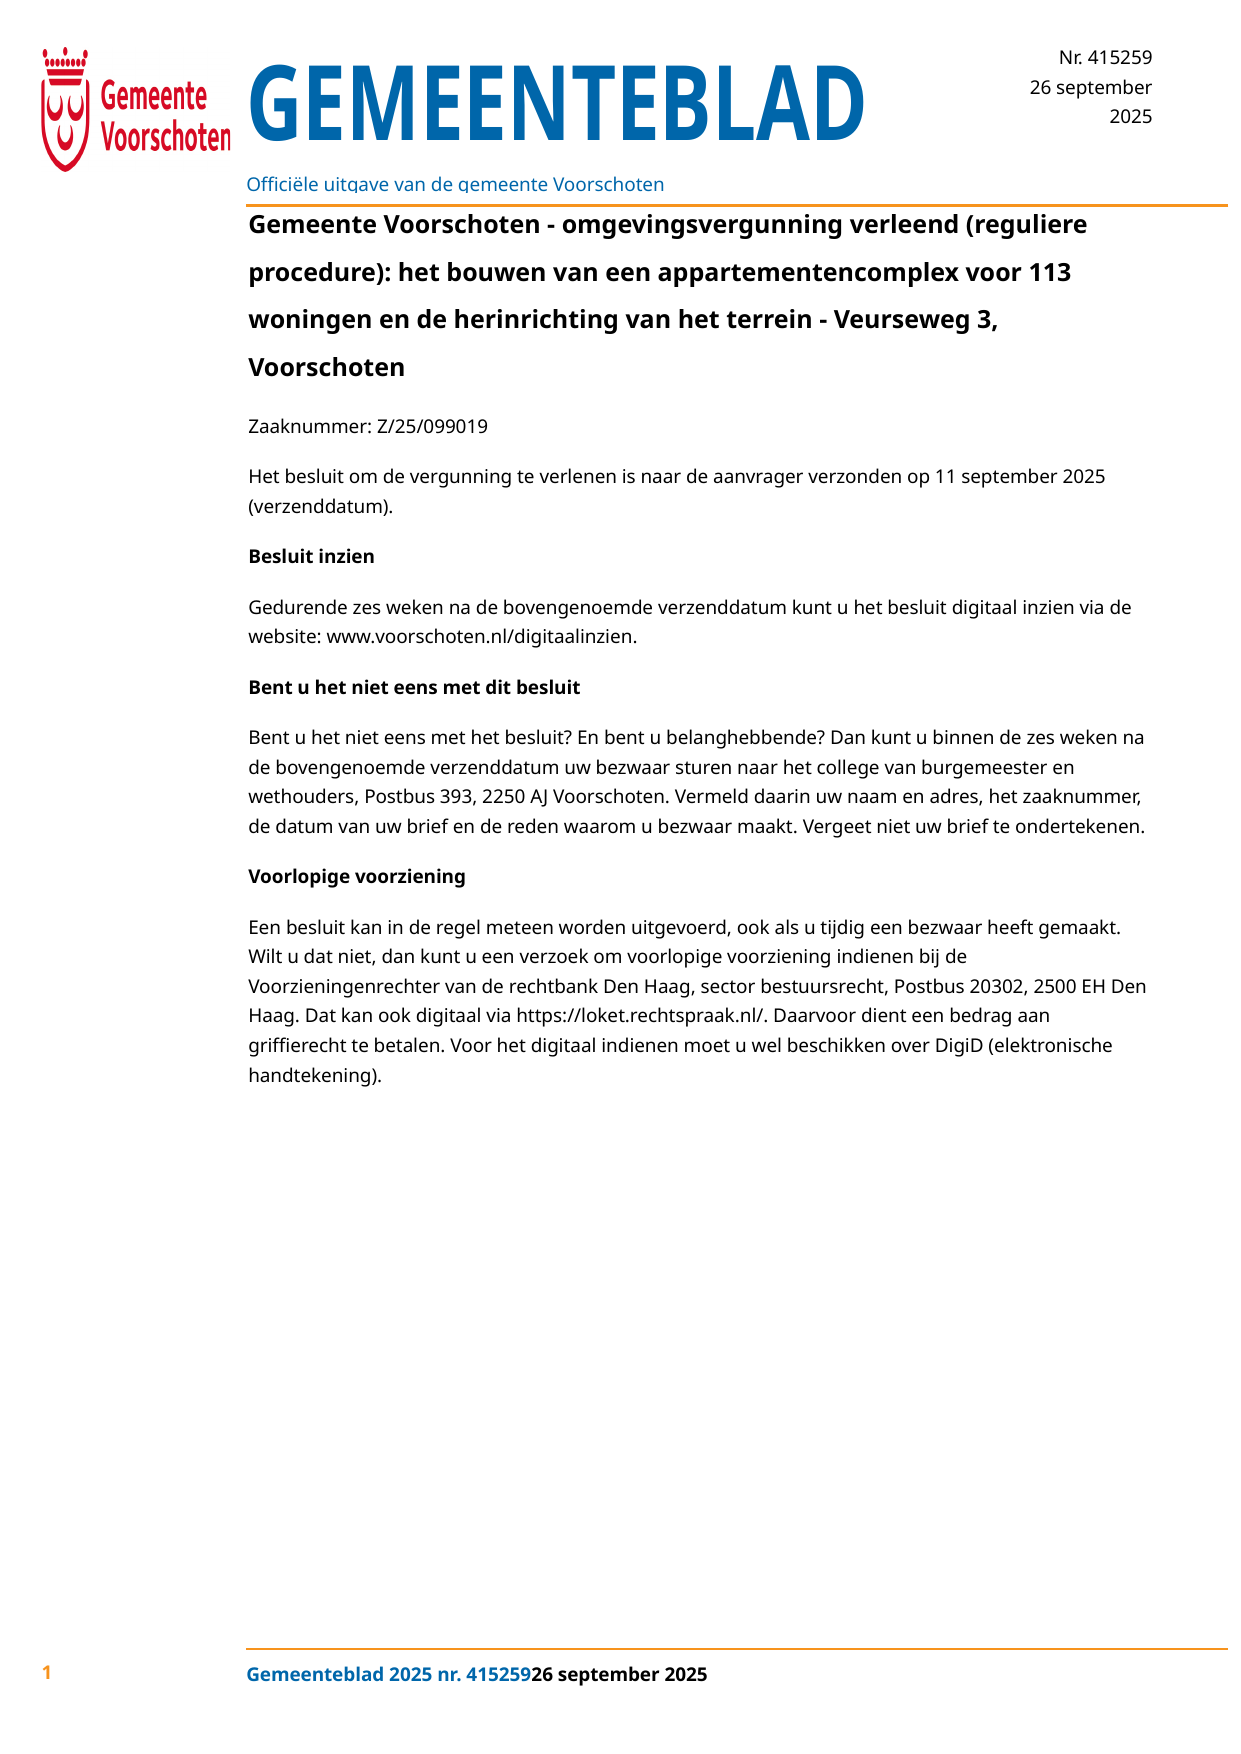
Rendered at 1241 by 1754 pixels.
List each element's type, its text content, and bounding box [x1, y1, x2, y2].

text Gemeente Voorschoten - omgevingsvergunning verleend (reguliere procedure): het bouwen van een appartementencomplex voor 113 woningen en de herinrichting van het terrein - Veurseweg 3, Voorschoten [248, 207, 1152, 384]
text Bent u het niet eens met het besluit? En bent u belanghebbende? Dan kunt u binnen de zes weken na de bovengenoemde verzenddatum uw bezwaar sturen naar het college van burgemeester en wethouders, Postbus 393, 2250 AJ Voorschoten. Vermeld daarin uw naam en adres, het zaaknummer, de datum van uw brief en de reden waarom u bezwaar maakt. Vergeet niet uw brief te ondertekenen. [248, 724, 1152, 839]
text Bent u het niet eens met dit besluit [248, 674, 1152, 700]
text Een besluit kan in de regel meteen worden uitgevoerd, ook als u tijdig een bezwaar heeft gemaakt. Wilt u dat niet, dan kunt u een verzoek om voorlopige voorziening indienen bij de Voorzieningenrechter van de rechtbank Den Haag, sector bestuursrecht, Postbus 20302, 2500 EH Den Haag. Dat kan ook digitaal via https://loket.rechtspraak.nl/. Daarvoor dient een bedrag aan griffierecht te betalen. Voor het digitaal indienen moet u wel beschikken over DigiD (elektronische handtekening). [248, 914, 1152, 1088]
text Het besluit om de vergunning te verlenen is naar de aanvrager verzonden op 11 september 2025 (verzenddatum). [248, 463, 1152, 519]
text Zaaknummer: Z/25/099019 [248, 413, 1152, 439]
text Voorlopige voorziening [248, 863, 1152, 889]
text Besluit inzien [248, 543, 1152, 569]
text Gedurende zes weken na de bovengenoemde verzenddatum kunt u het besluit digitaal inzien via de website: www.voorschoten.nl/digitaalinzien. [248, 594, 1152, 649]
picture [41, 47, 231, 172]
